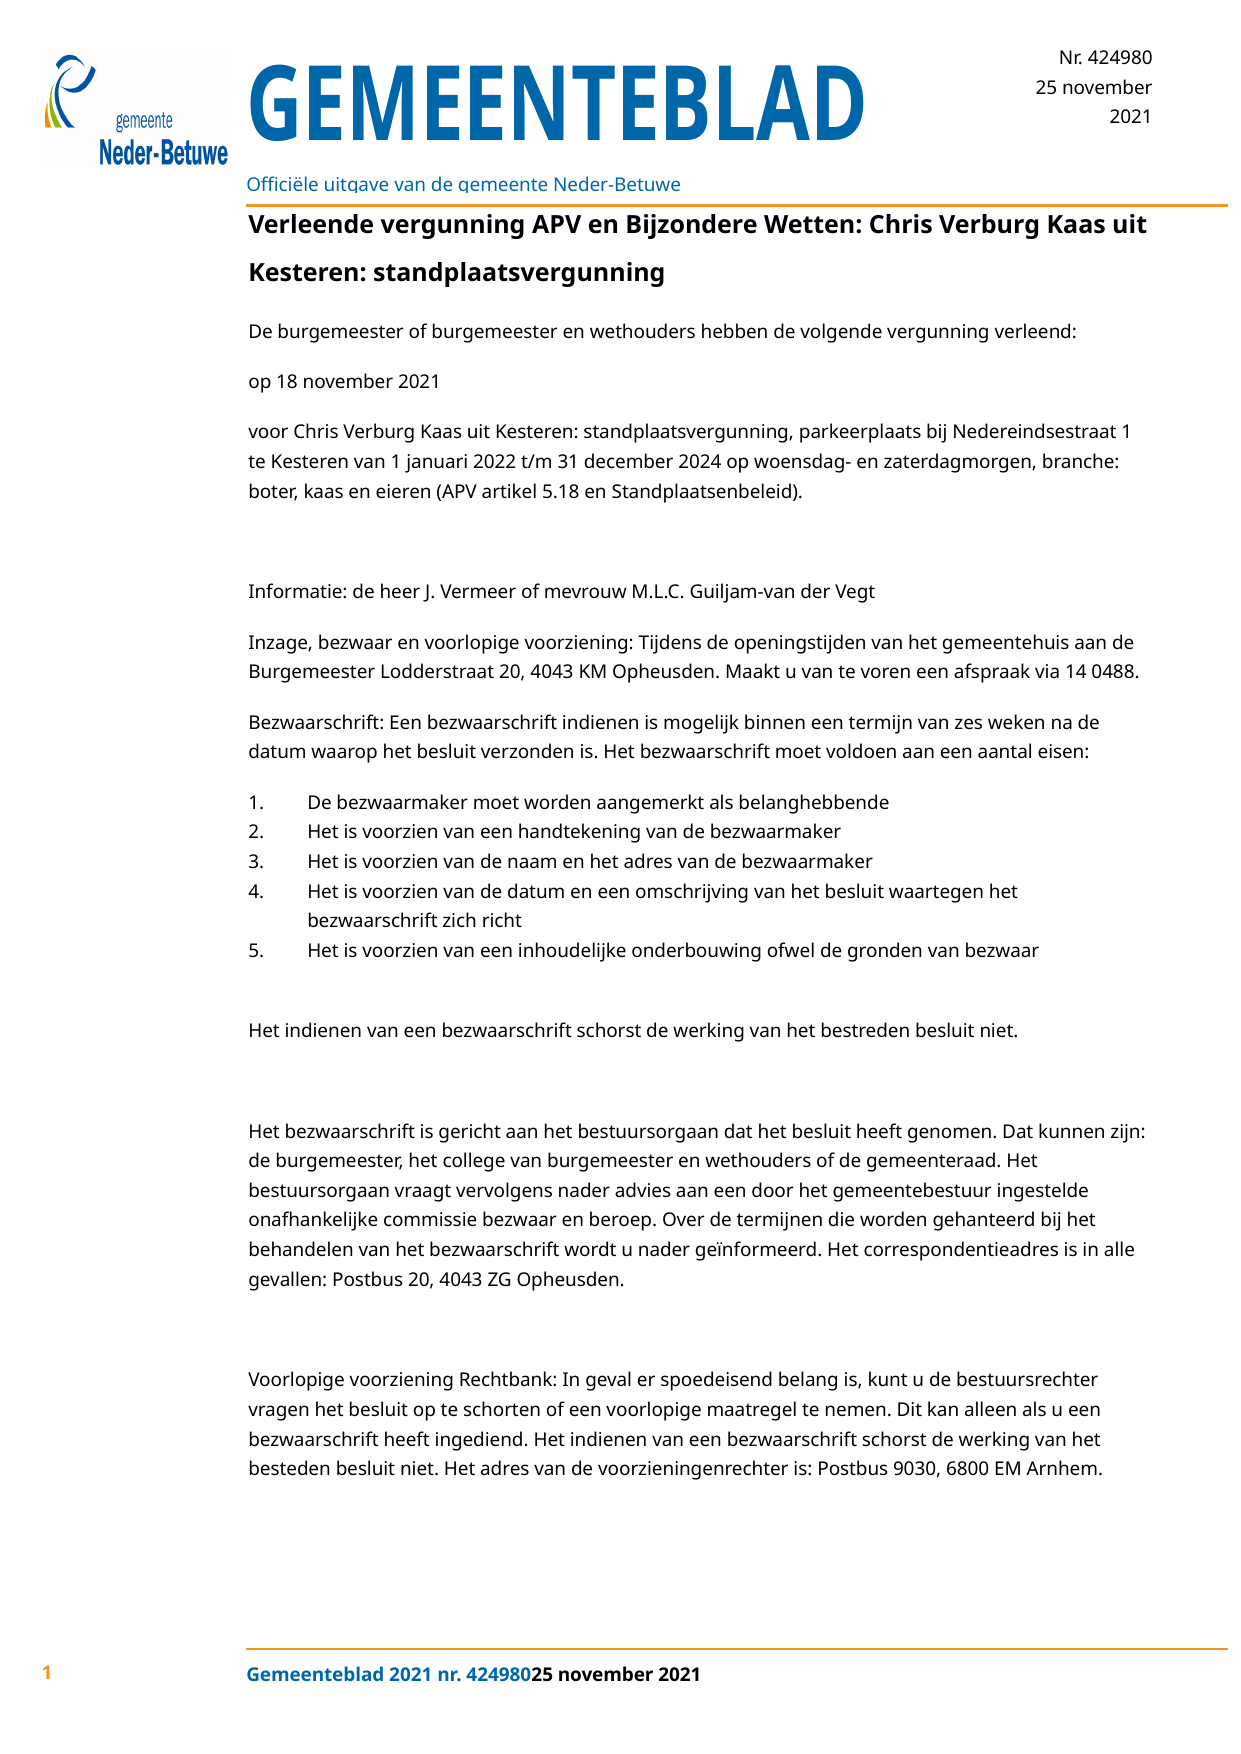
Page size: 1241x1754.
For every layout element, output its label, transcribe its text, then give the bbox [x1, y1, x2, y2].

text De burgemeester of burgemeester en wethouders hebben de volgende vergunning verleend: [248, 318, 1152, 344]
list Het is voorzien van de datum en een omschrijving van het besluit waartegen het bezwaarschrift zich richt [248, 878, 1152, 933]
list Het is voorzien van de naam en het adres van de bezwaarmaker [248, 848, 1152, 874]
text Voorlopige voorziening Rechtbank: In geval er spoedeisend belang is, kunt u de bestuursrechter vragen het besluit op te schorten of een voorlopige maatregel te nemen. Dit kan alleen als u een bezwaarschrift heeft ingediend. Het indienen van een bezwaarschrift schorst de werking van het besteden besluit niet. Het adres van de voorzieningenrechter is: Postbus 9030, 6800 EM Arnhem. [248, 1367, 1152, 1481]
text Verleende vergunning APV en Bijzondere Wetten: Chris Verburg Kaas uit Kesteren: standplaatsvergunning [248, 207, 1152, 288]
picture [41, 47, 231, 172]
list Het is voorzien van een handtekening van de bezwaarmaker [248, 819, 1152, 844]
text Bezwaarschrift: Een bezwaarschrift indienen is mogelijk binnen een termijn van zes weken na de datum waarop het besluit verzonden is. Het bezwaarschrift moet voldoen aan een aantal eisen: [248, 709, 1152, 764]
text Informatie: de heer J. Vermeer of mevrouw M.L.C. Guiljam-van der Vegt [248, 579, 1152, 604]
text Het indienen van een bezwaarschrift schorst de werking van het bestreden besluit niet. [248, 1017, 1152, 1043]
text Het bezwaarschrift is gericht aan het bestuursorgaan dat het besluit heeft genomen. Dat kunnen zijn: de burgemeester, het college van burgemeester en wethouders of de gemeenteraad. Het bestuursorgaan vraagt vervolgens nader advies aan een door het gemeentebestuur ingestelde onafhankelijke commissie bezwaar en beroep. Over de termijnen die worden gehanteerd bij het behandelen van het bezwaarschrift wordt u nader geïnformeerd. Het correspondentieadres is in alle gevallen: Postbus 20, 4043 ZG Opheusden. [248, 1118, 1152, 1292]
text op 18 november 2021 [248, 368, 1152, 394]
list De bezwaarmaker moet worden aangemerkt als belanghebbende [248, 789, 1152, 815]
text Inzage, bezwaar en voorlopige voorziening: Tijdens de openingstijden van het gemeentehuis aan de Burgemeester Lodderstraat 20, 4043 KM Opheusden. Maakt u van te voren een afspraak via 14 0488. [248, 629, 1152, 684]
list Het is voorzien van een inhoudelijke onderbouwing ofwel de gronden van bezwaar [248, 937, 1152, 963]
text voor Chris Verburg Kaas uit Kesteren: standplaatsvergunning, parkeerplaats bij Nedereindsestraat 1 te Kesteren van 1 januari 2022 t/m 31 december 2024 op woensdag- en zaterdagmorgen, branche: boter, kaas en eieren (APV artikel 5.18 en Standplaatsenbeleid). [248, 419, 1152, 504]
